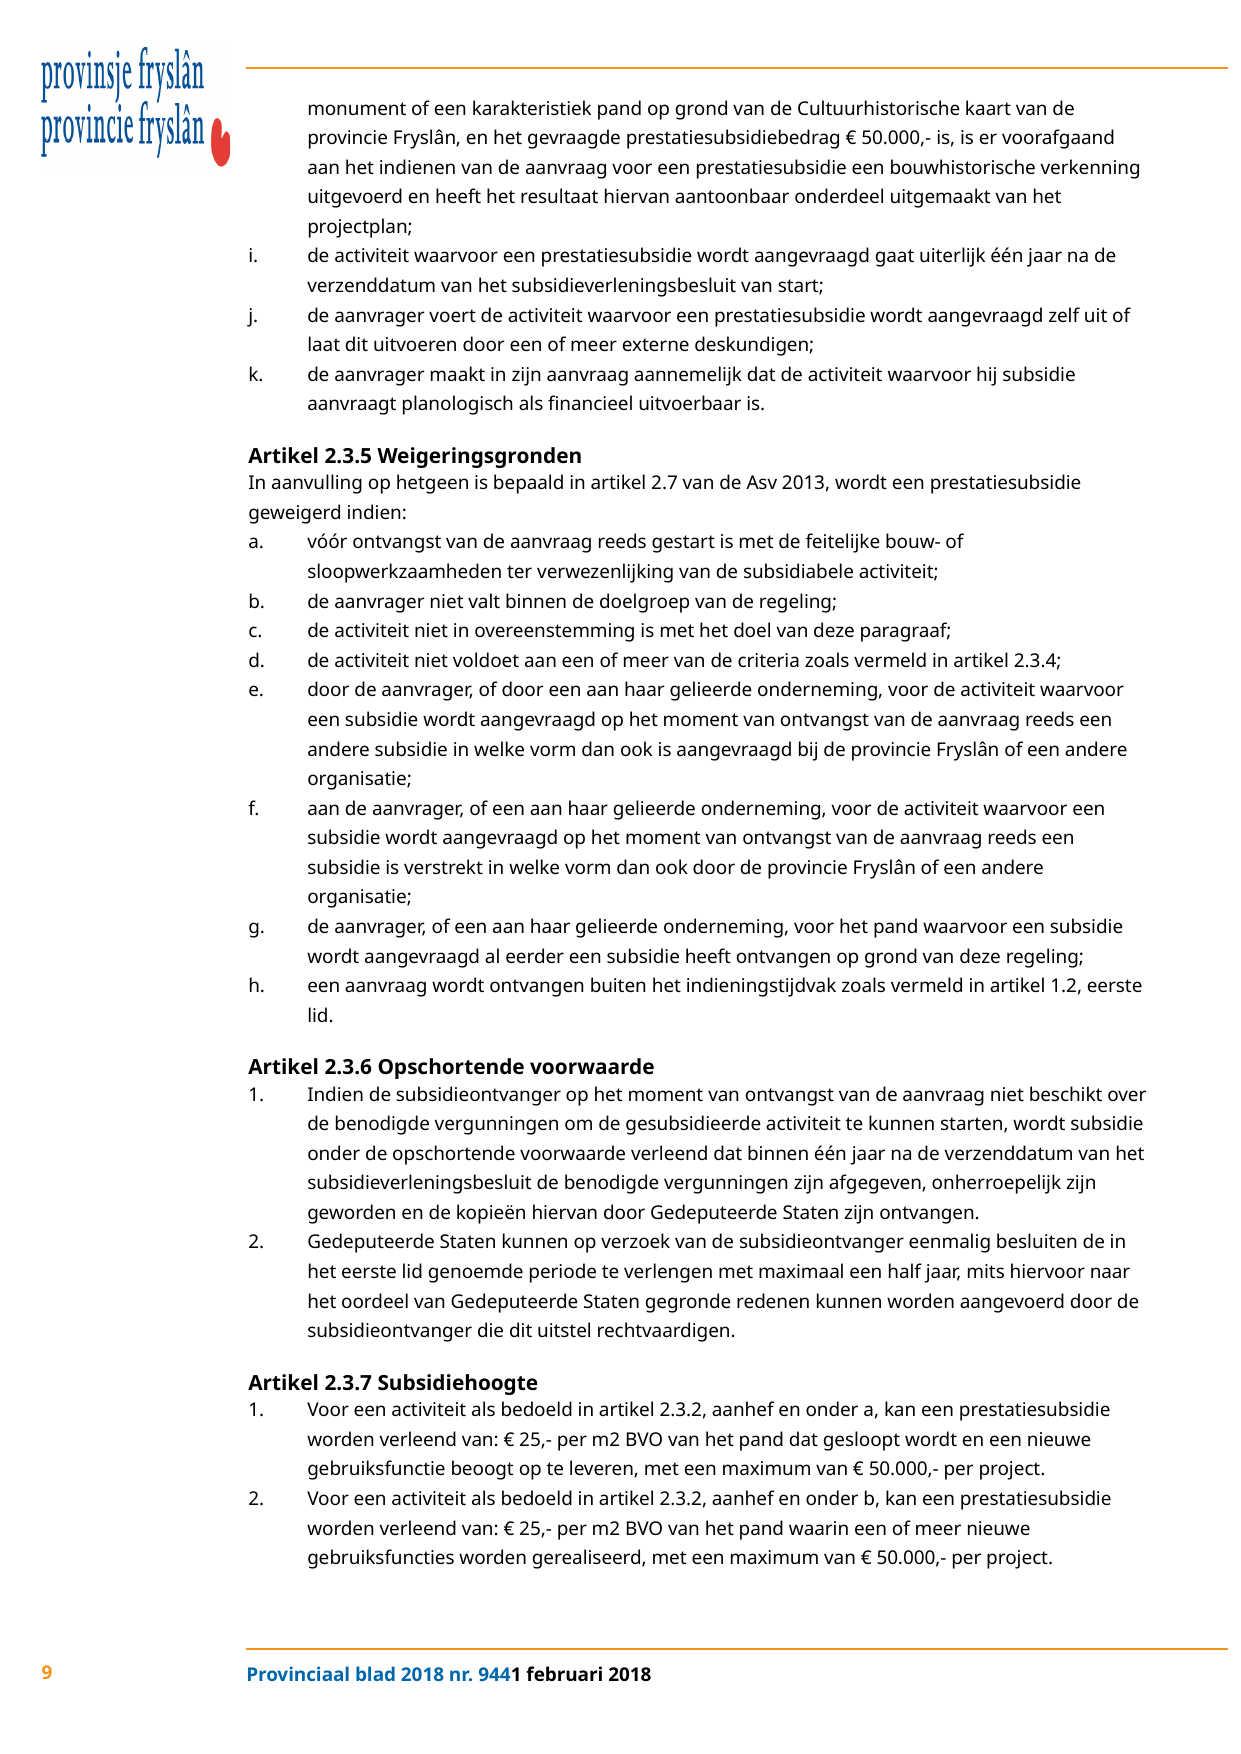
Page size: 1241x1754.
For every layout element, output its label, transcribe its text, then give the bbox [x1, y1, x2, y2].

list Gedeputeerde Staten kunnen op verzoek van de subsidieontvanger eenmalig besluiten de in het eerste lid genoemde periode te verlengen met maximaal een half jaar, mits hiervoor naar het oordeel van Gedeputeerde Staten gegronde redenen kunnen worden aangevoerd door de subsidieontvanger die dit uitstel rechtvaardigen. [248, 1229, 1152, 1343]
picture [41, 47, 231, 172]
text Artikel 2.3.7 Subsidiehoogte [248, 1368, 1152, 1396]
list de aanvrager, of een aan haar gelieerde onderneming, voor het pand waarvoor een subsidie wordt aangevraagd al eerder een subsidie heeft ontvangen op grond van deze regeling; [248, 913, 1152, 968]
text Artikel 2.3.6 Opschortende voorwaarde [248, 1052, 1152, 1081]
list Voor een activiteit als bedoeld in artikel 2.3.2, aanhef en onder a, kan een prestatiesubsidie worden verleend van: € 25,- per m2 BVO van het pand dat gesloopt wordt en een nieuwe gebruiksfunctie beoogt op te leveren, met een maximum van € 50.000,- per project. [248, 1396, 1152, 1481]
list aan de aanvrager, of een aan haar gelieerde onderneming, voor de activiteit waarvoor een subsidie wordt aangevraagd op het moment van ontvangst van de aanvraag reeds een subsidie is verstrekt in welke vorm dan ook door de provincie Fryslân of een andere organisatie; [248, 795, 1152, 909]
list Voor een activiteit als bedoeld in artikel 2.3.2, aanhef en onder b, kan een prestatiesubsidie worden verleend van: € 25,- per m2 BVO van het pand waarin een of meer nieuwe gebruiksfuncties worden gerealiseerd, met een maximum van € 50.000,- per project. [248, 1485, 1152, 1570]
list de activiteit niet voldoet aan een of meer van de criteria zoals vermeld in artikel 2.3.4; [248, 647, 1152, 673]
list een aanvraag wordt ontvangen buiten het indieningstijdvak zoals vermeld in artikel 1.2, eerste lid. [248, 972, 1152, 1028]
list de aanvrager voert de activiteit waarvoor een prestatiesubsidie wordt aangevraagd zelf uit of laat dit uitvoeren door een of meer externe deskundigen; [248, 302, 1152, 357]
list monument of een karakteristiek pand op grond van de Cultuurhistorische kaart van de provincie Fryslân, en het gevraagde prestatiesubsidiebedrag € 50.000,- is, is er voorafgaand aan het indienen van de aanvraag voor een prestatiesubsidie een bouwhistorische verkenning uitgevoerd en heeft het resultaat hiervan aantoonbaar onderdeel uitgemaakt van het projectplan; [248, 95, 1152, 239]
list de aanvrager maakt in zijn aanvraag aannemelijk dat de activiteit waarvoor hij subsidie aanvraagt planologisch als financieel uitvoerbaar is. [248, 361, 1152, 416]
list de activiteit waarvoor een prestatiesubsidie wordt aangevraagd gaat uiterlijk één jaar na de verzenddatum van het subsidieverleningsbesluit van start; [248, 243, 1152, 298]
list de aanvrager niet valt binnen de doelgroep van de regeling; [248, 588, 1152, 613]
list vóór ontvangst van de aanvraag reeds gestart is met de feitelijke bouw- of sloopwerkzaamheden ter verwezenlijking van de subsidiabele activiteit; [248, 529, 1152, 584]
text In aanvulling op hetgeen is bepaald in artikel 2.7 van de Asv 2013, wordt een prestatiesubsidie geweigerd indien: [248, 469, 1152, 525]
text Artikel 2.3.5 Weigeringsgronden [248, 441, 1152, 469]
list Indien de subsidieontvanger op het moment van ontvangst van de aanvraag niet beschikt over de benodigde vergunningen om de gesubsidieerde activiteit te kunnen starten, wordt subsidie onder de opschortende voorwaarde verleend dat binnen één jaar na de verzenddatum van het subsidieverleningsbesluit de benodigde vergunningen zijn afgegeven, onherroepelijk zijn geworden en de kopieën hiervan door Gedeputeerde Staten zijn ontvangen. [248, 1081, 1152, 1225]
list de activiteit niet in overeenstemming is met het doel van deze paragraaf; [248, 617, 1152, 643]
list door de aanvrager, of door een aan haar gelieerde onderneming, voor de activiteit waarvoor een subsidie wordt aangevraagd op het moment van ontvangst van de aanvraag reeds een andere subsidie in welke vorm dan ook is aangevraagd bij de provincie Fryslân of een andere organisatie; [248, 677, 1152, 791]
